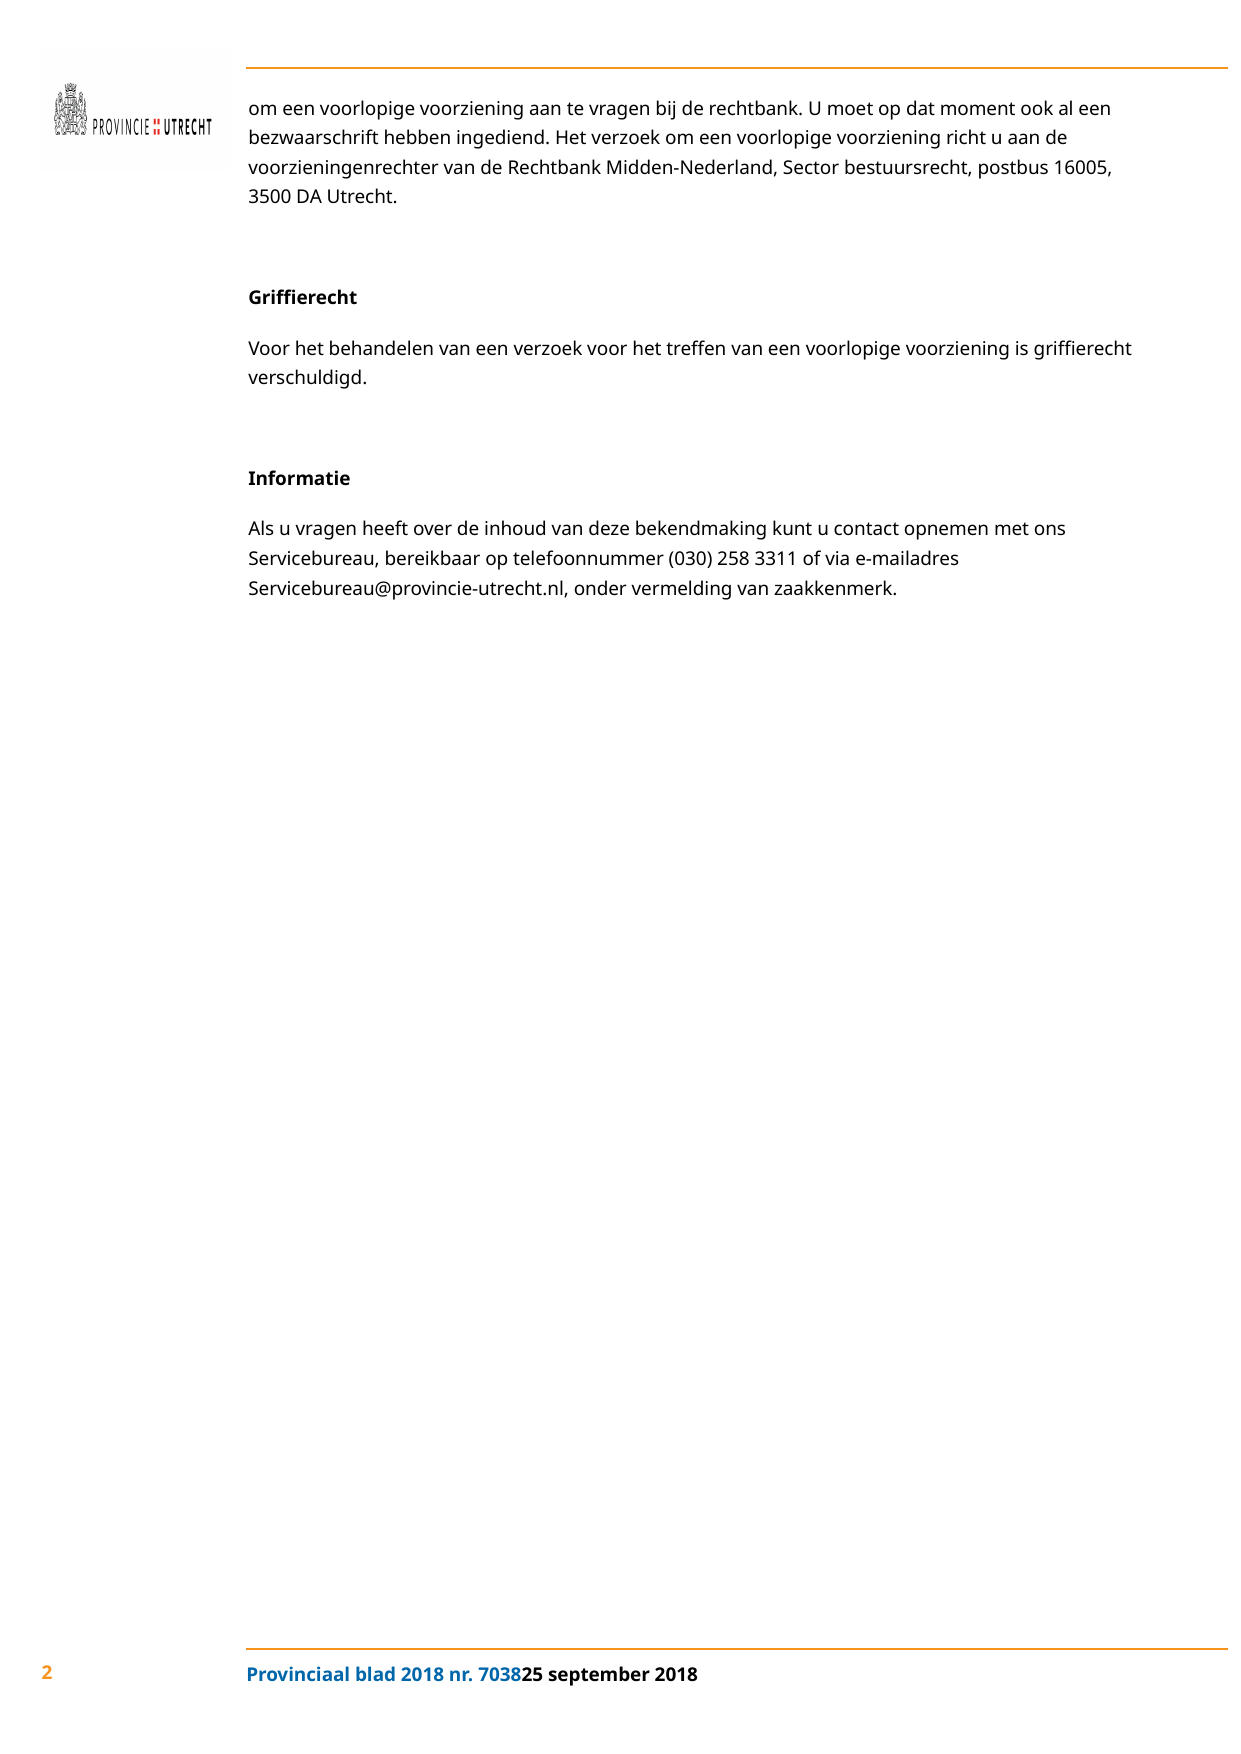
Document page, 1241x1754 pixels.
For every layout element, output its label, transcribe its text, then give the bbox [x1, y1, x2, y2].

text om een voorlopige voorziening aan te vragen bij de rechtbank. U moet op dat moment ook al een bezwaarschrift hebben ingediend. Het verzoek om een voorlopige voorziening richt u aan de voorzieningenrechter van de Rechtbank Midden-Nederland, Sector bestuursrecht, postbus 16005, 3500 DA Utrecht. [248, 95, 1152, 209]
text Voor het behandelen van een verzoek voor het treffen van een voorlopige voorziening is griffierecht verschuldigd. [248, 335, 1152, 390]
picture [41, 47, 231, 172]
text Als u vragen heeft over de inhoud van deze bekendmaking kunt u contact opnemen met ons Servicebureau, bereikbaar op telefoonnummer (030) 258 3311 of via e-mailadres Servicebureau@provincie-utrecht.nl, onder vermelding van zaakkenmerk. [248, 516, 1152, 601]
text Informatie [248, 465, 1152, 491]
text Griffierecht [248, 284, 1152, 310]
